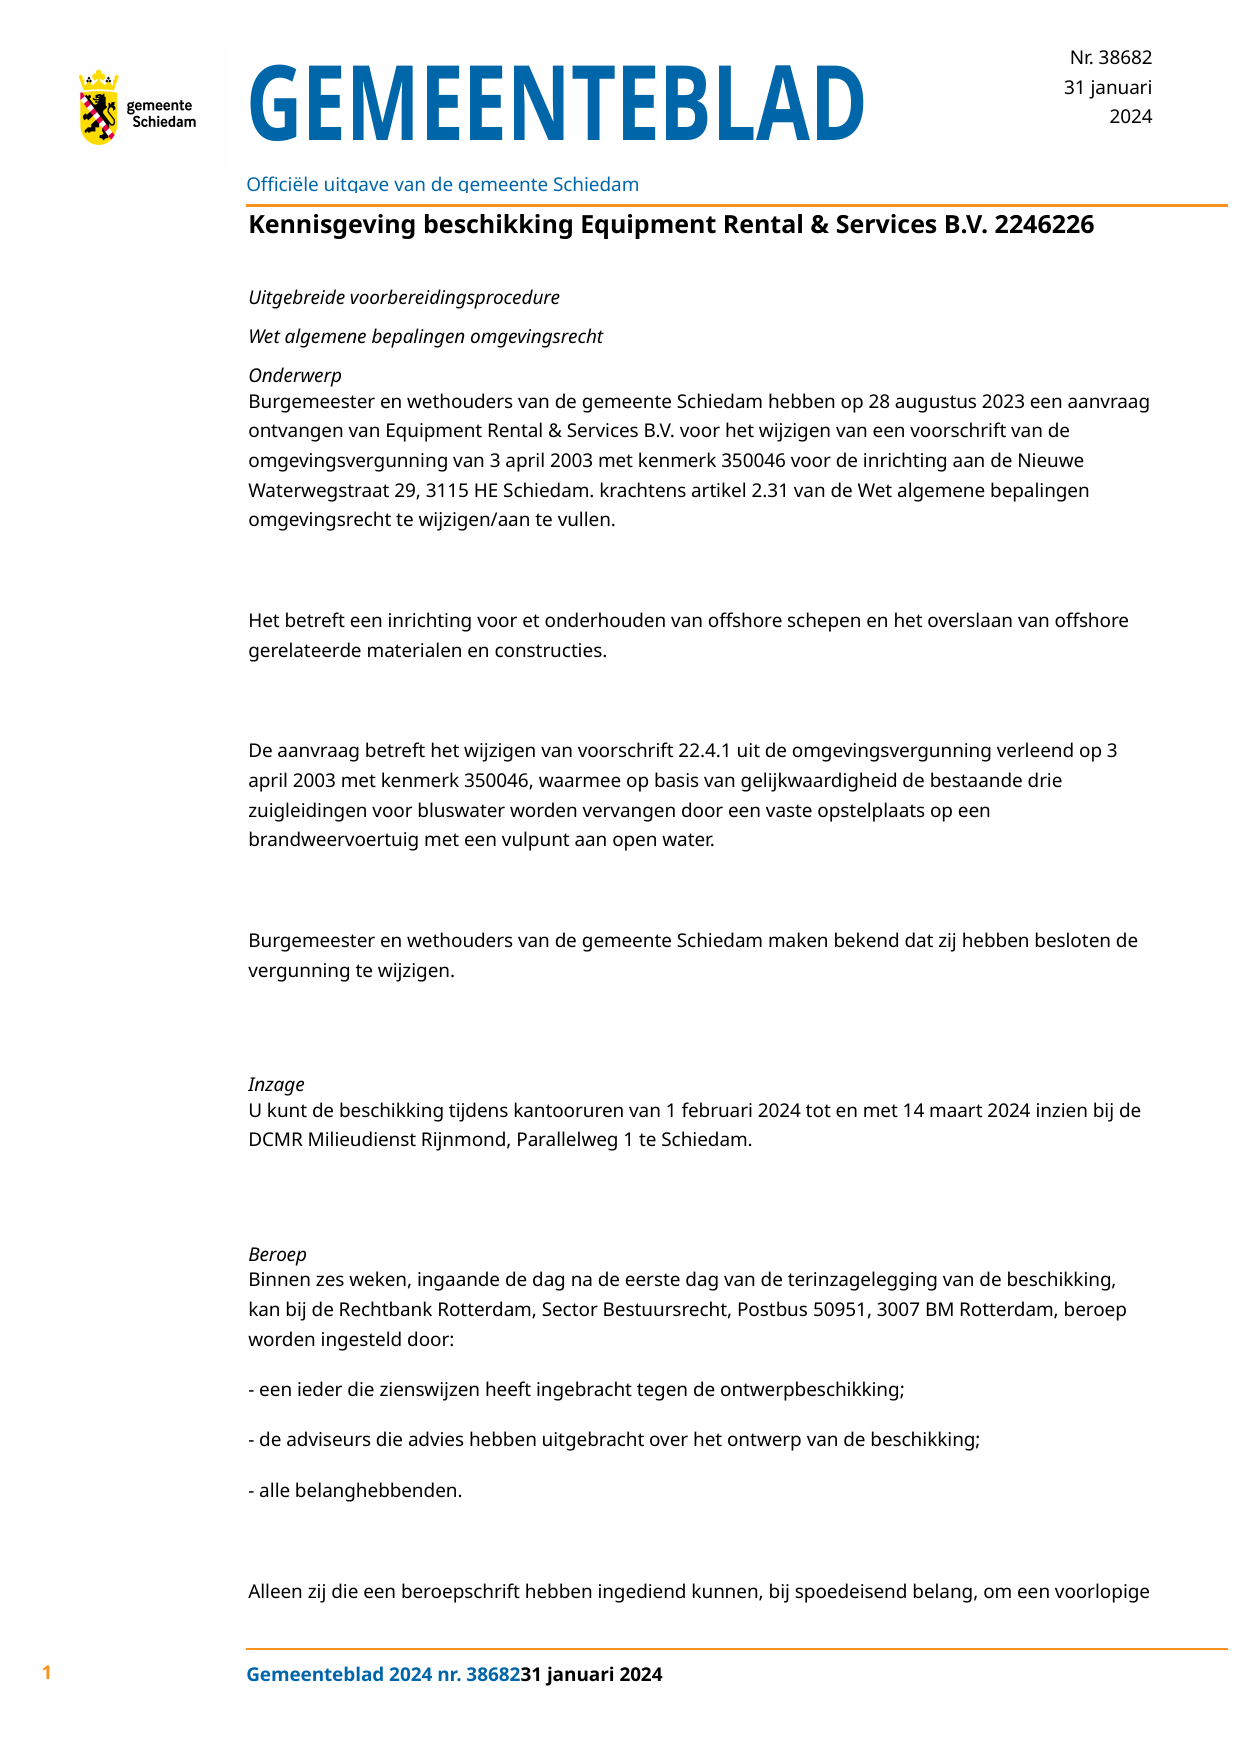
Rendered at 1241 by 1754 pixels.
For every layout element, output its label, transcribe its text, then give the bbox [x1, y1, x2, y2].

text U kunt de beschikking tijdens kantooruren van 1 februari 2024 tot en met 14 maart 2024 inzien bij de DCMR Milieudienst Rijnmond, Parallelweg 1 te Schiedam. [248, 1097, 1152, 1152]
text Burgemeester en wethouders van de gemeente Schiedam hebben op 28 augustus 2023 een aanvraag ontvangen van Equipment Rental & Services B.V. voor het wijzigen van een voorschrift van de omgevingsvergunning van 3 april 2003 met kenmerk 350046 voor de inrichting aan de Nieuwe Waterwegstraat 29, 3115 HE Schiedam. krachtens artikel 2.31 van de Wet algemene bepalingen omgevingsrecht te wijzigen/aan te vullen. [248, 388, 1152, 532]
text Inzage [248, 1071, 1152, 1097]
text Burgemeester en wethouders van de gemeente Schiedam maken bekend dat zij hebben besloten de vergunning te wijzigen. [248, 927, 1152, 983]
picture [41, 47, 231, 172]
text Binnen zes weken, ingaande de dag na de eerste dag van de terinzagelegging van de beschikking, kan bij de Rechtbank Rotterdam, Sector Bestuursrecht, Postbus 50951, 3007 BM Rotterdam, beroep worden ingesteld door: [248, 1267, 1152, 1352]
text Het betreft een inrichting voor et onderhouden van offshore schepen en het overslaan van offshore gerelateerde materialen en constructies. [248, 607, 1152, 663]
text Alleen zij die een beroepschrift hebben ingediend kunnen, bij spoedeisend belang, om een voorlopige [248, 1578, 1152, 1604]
text De aanvraag betreft het wijzigen van voorschrift 22.4.1 uit de omgevingsvergunning verleend op 3 april 2003 met kenmerk 350046, waarmee op basis van gelijkwaardigheid de bestaande drie zuigleidingen voor bluswater worden vervangen door een vaste opstelplaats op een brandweervoertuig met een vulpunt aan open water. [248, 738, 1152, 852]
text - een ieder die zienswijzen heeft ingebracht tegen de ontwerpbeschikking; [248, 1376, 1152, 1402]
text Wet algemene bepalingen omgevingsrecht [248, 323, 1152, 349]
text - alle belanghebbenden. [248, 1477, 1152, 1503]
text Uitgebreide voorbereidingsprocedure [248, 284, 1152, 309]
text Onderwerp [248, 362, 1152, 388]
text Kennisgeving beschikking Equipment Rental & Services B.V. 2246226 [248, 207, 1152, 241]
text - de adviseurs die advies hebben uitgebracht over het ontwerp van de beschikking; [248, 1427, 1152, 1452]
text Beroep [248, 1241, 1152, 1267]
